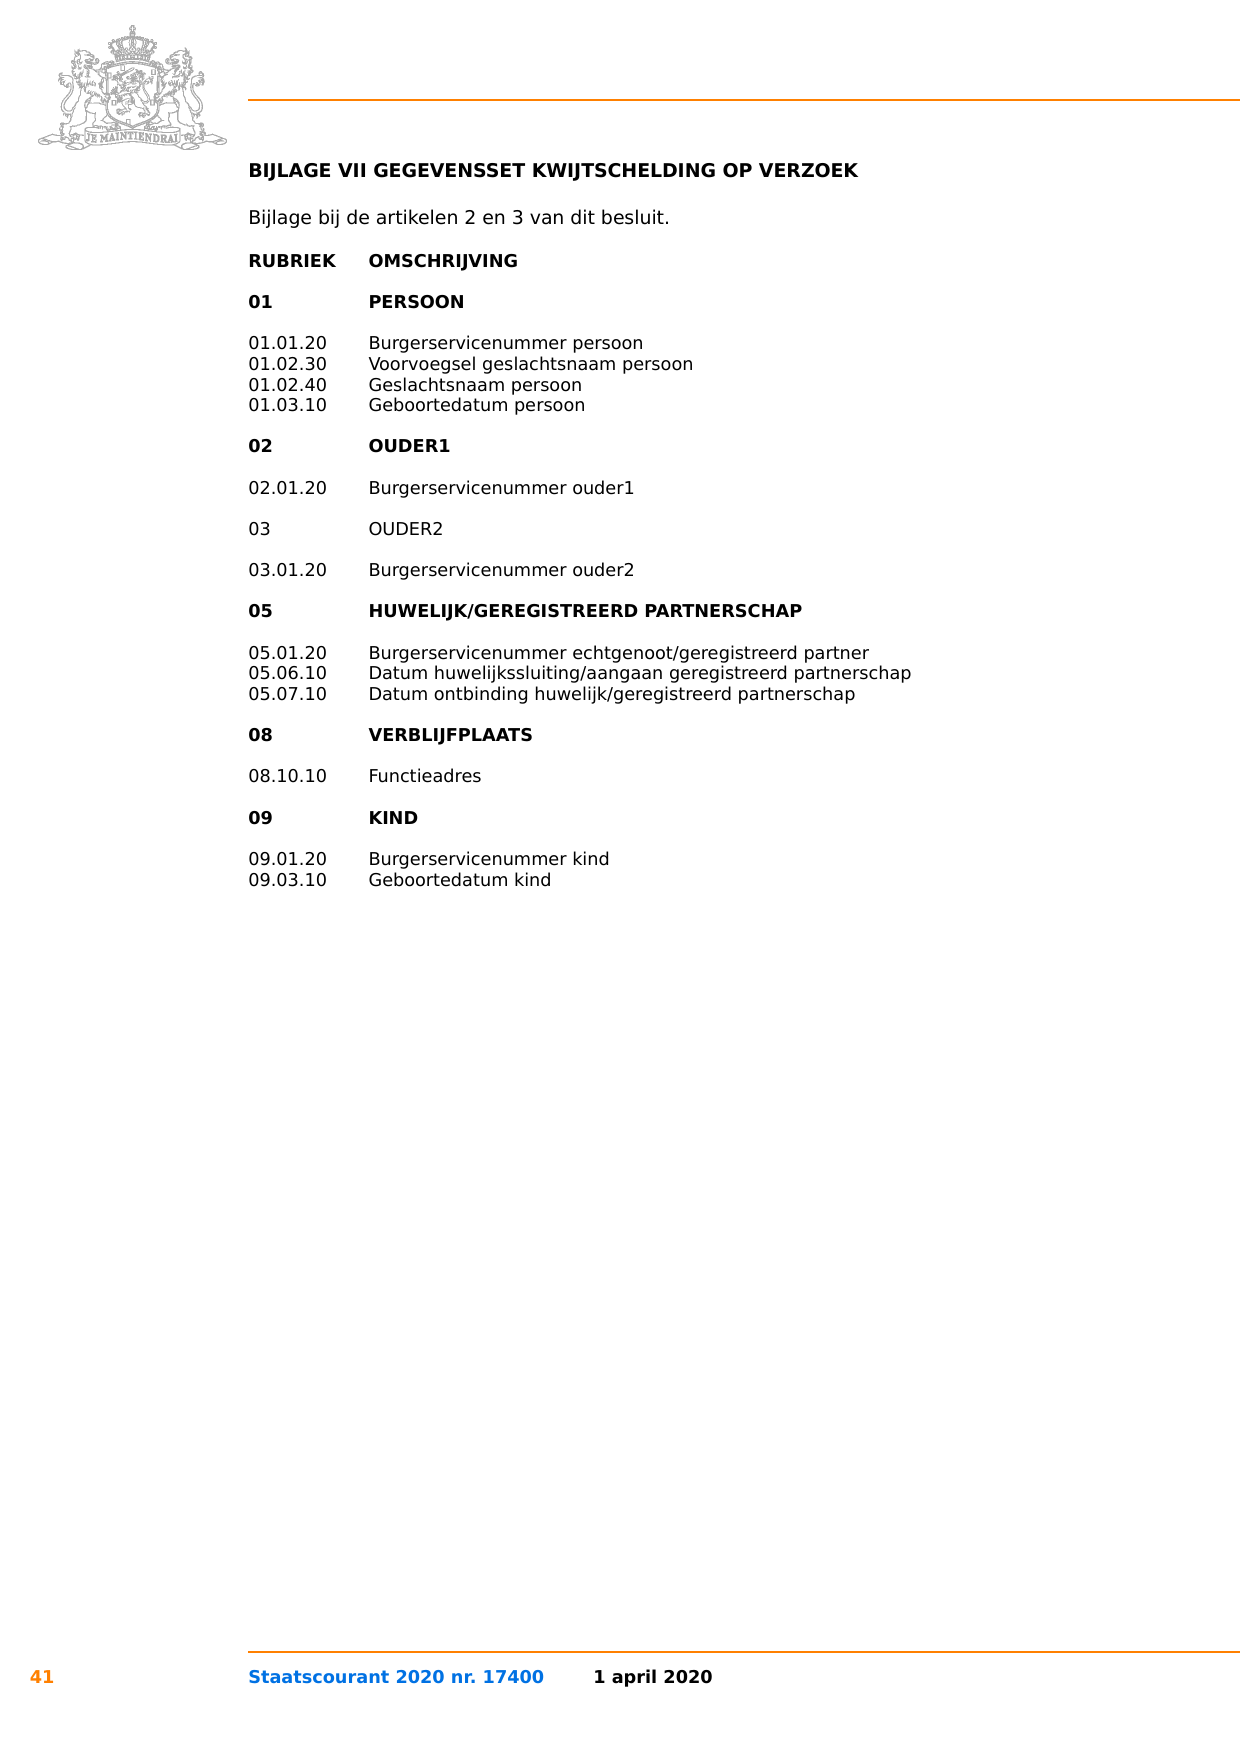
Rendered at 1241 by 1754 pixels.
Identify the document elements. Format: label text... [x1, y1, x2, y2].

table_cell 01.01.20 [248, 333, 362, 354]
table_cell Datum huwelijkssluiting/aangaan geregistreerd partnerschap [363, 663, 1163, 684]
table_cell [248, 787, 362, 808]
table_cell [248, 581, 362, 601]
table_cell [363, 271, 1163, 292]
table_cell 05.07.10 [248, 684, 362, 704]
table_cell [363, 313, 1163, 333]
table_cell [248, 622, 362, 643]
table_cell 03 [248, 519, 362, 539]
table_cell HUWELIJK/GEREGISTREERD PARTNERSCHAP [363, 601, 1163, 622]
table_cell 05.06.10 [248, 663, 362, 684]
table_cell [248, 828, 362, 849]
table_cell OUDER1 [363, 436, 1163, 457]
table_cell Burgerservicenummer ouder1 [363, 478, 1163, 498]
table_cell [363, 746, 1163, 766]
table_cell 02.01.20 [248, 478, 362, 498]
table_cell [363, 828, 1163, 849]
table_cell Burgerservicenummer persoon [363, 333, 1163, 354]
table_cell 05 [248, 601, 362, 622]
table_cell [363, 416, 1163, 436]
table_cell 09.01.20 [248, 849, 362, 869]
table_cell 03.01.20 [248, 560, 362, 581]
table_cell [363, 540, 1163, 560]
table_cell Burgerservicenummer echtgenoot/geregistreerd partner [363, 643, 1163, 663]
table_cell [248, 705, 362, 725]
table_cell Voorvoegsel geslachtsnaam persoon [363, 354, 1163, 374]
table_cell 09 [248, 808, 362, 828]
table_cell 08.10.10 [248, 766, 362, 787]
table_cell Geslachtsnaam persoon [363, 375, 1163, 395]
subtitle BIJLAGE VII GEGEVENSSET KWIJTSCHELDING OP VERZOEK [248, 160, 1163, 182]
table_cell OUDER2 [363, 519, 1163, 539]
table_cell VERBLIJFPLAATS [363, 725, 1163, 746]
table_cell Geboortedatum persoon [363, 395, 1163, 416]
table_cell [363, 581, 1163, 601]
table_header OMSCHRIJVING [363, 251, 1163, 271]
table_cell 08 [248, 725, 362, 746]
table_cell Datum ontbinding huwelijk/geregistreerd partnerschap [363, 684, 1163, 704]
table_cell Geboortedatum kind [363, 870, 1163, 890]
table_cell [248, 746, 362, 766]
table_cell [248, 416, 362, 436]
picture [38, 25, 227, 150]
table_cell 05.01.20 [248, 643, 362, 663]
table_cell 01.02.40 [248, 375, 362, 395]
table_cell KIND [363, 808, 1163, 828]
table_cell 01.03.10 [248, 395, 362, 416]
table_cell [363, 498, 1163, 519]
table_cell Burgerservicenummer kind [363, 849, 1163, 869]
table_cell 01 [248, 292, 362, 313]
table_cell [248, 457, 362, 478]
table_cell PERSOON [363, 292, 1163, 313]
table_cell [248, 498, 362, 519]
table_cell 09.03.10 [248, 870, 362, 890]
table_cell 02 [248, 436, 362, 457]
table_cell [363, 622, 1163, 643]
table_cell [363, 457, 1163, 478]
table_cell 01.02.30 [248, 354, 362, 374]
text Bijlage bij de artikelen 2 en 3 van dit besluit. [248, 207, 1163, 229]
table_cell [248, 540, 362, 560]
table_cell Functieadres [363, 766, 1163, 787]
table_cell [248, 313, 362, 333]
table_cell Burgerservicenummer ouder2 [363, 560, 1163, 581]
table_cell [248, 271, 362, 292]
table_cell [363, 705, 1163, 725]
table_header RUBRIEK [248, 251, 362, 271]
table_cell [363, 787, 1163, 808]
